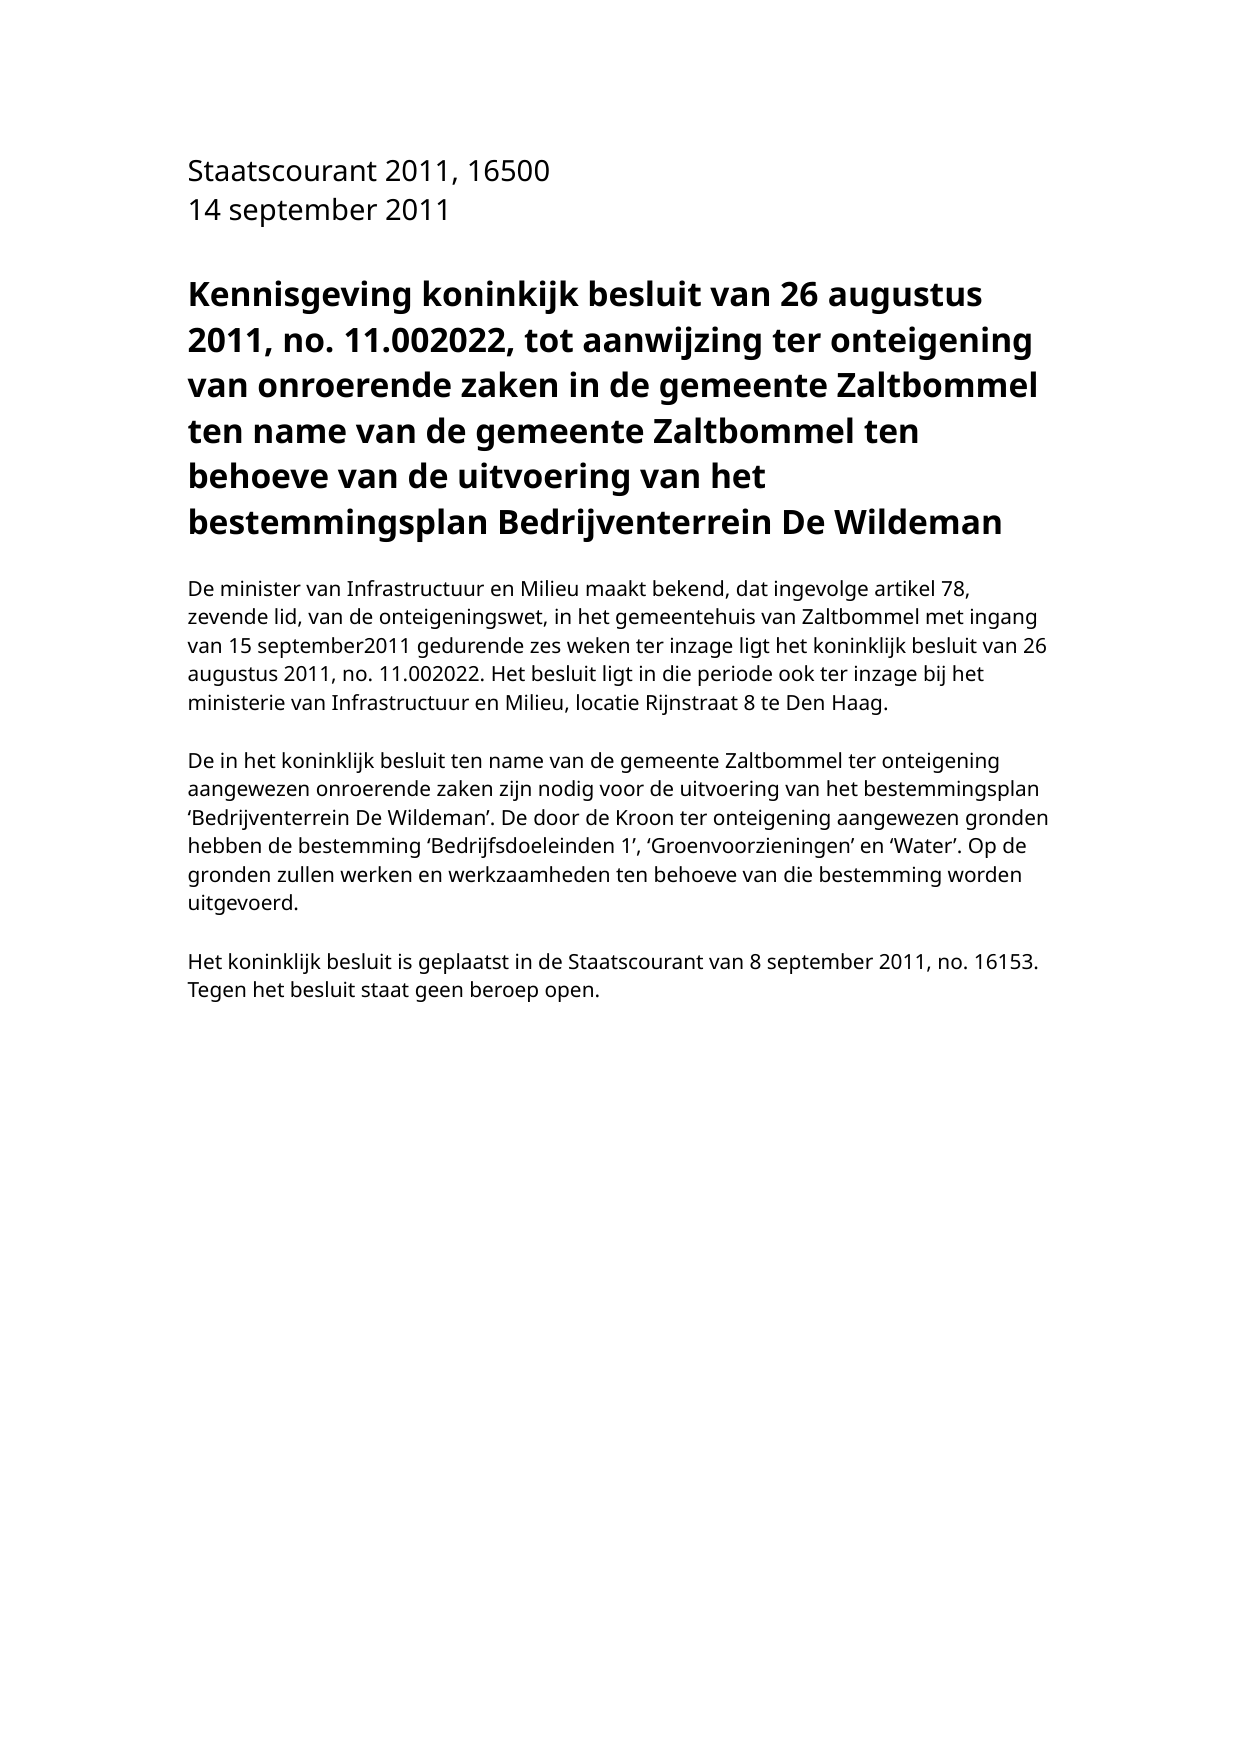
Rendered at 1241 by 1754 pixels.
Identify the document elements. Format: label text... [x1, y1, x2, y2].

text Tegen het besluit staat geen beroep open. [187, 975, 1053, 1004]
text Het koninklijk besluit is geplaatst in de Staatscourant van 8 september 2011, no. 16153. [187, 947, 1053, 975]
text De in het koninklijk besluit ten name van de gemeente Zaltbommel ter onteigening aangewezen onroerende zaken zijn nodig voor de uitvoering van het bestemmingsplan ‘Bedrijventerrein De Wildeman’. De door de Kroon ter onteigening aangewezen gronden hebben de bestemming ‘Bedrijfsdoeleinden 1’, ‘Groenvoorzieningen’ en ‘Water’. Op de gronden zullen werken en werkzaamheden ten behoeve van die bestemming worden uitgevoerd. [187, 746, 1053, 917]
text 14 september 2011 [187, 190, 1053, 229]
text Staatscourant 2011, 16500 [187, 150, 1053, 190]
text De minister van Infrastructuur en Milieu maakt bekend, dat ingevolge artikel 78, zevende lid, van de onteigeningswet, in het gemeentehuis van Zaltbommel met ingang van 15 september2011 gedurende zes weken ter inzage ligt het koninklijk besluit van 26 augustus 2011, no. 11.002022. Het besluit ligt in die periode ook ter inzage bij het ministerie van Infrastructuur en Milieu, locatie Rijnstraat 8 te Den Haag. [187, 574, 1053, 716]
subtitle Kennisgeving koninkijk besluit van 26 augustus 2011, no. 11.002022, tot aanwijzing ter onteigening van onroerende zaken in de gemeente Zaltbommel ten name van de gemeente Zaltbommel ten behoeve van de uitvoering van het bestemmingsplan Bedrijventerrein De Wildeman [187, 271, 1053, 544]
